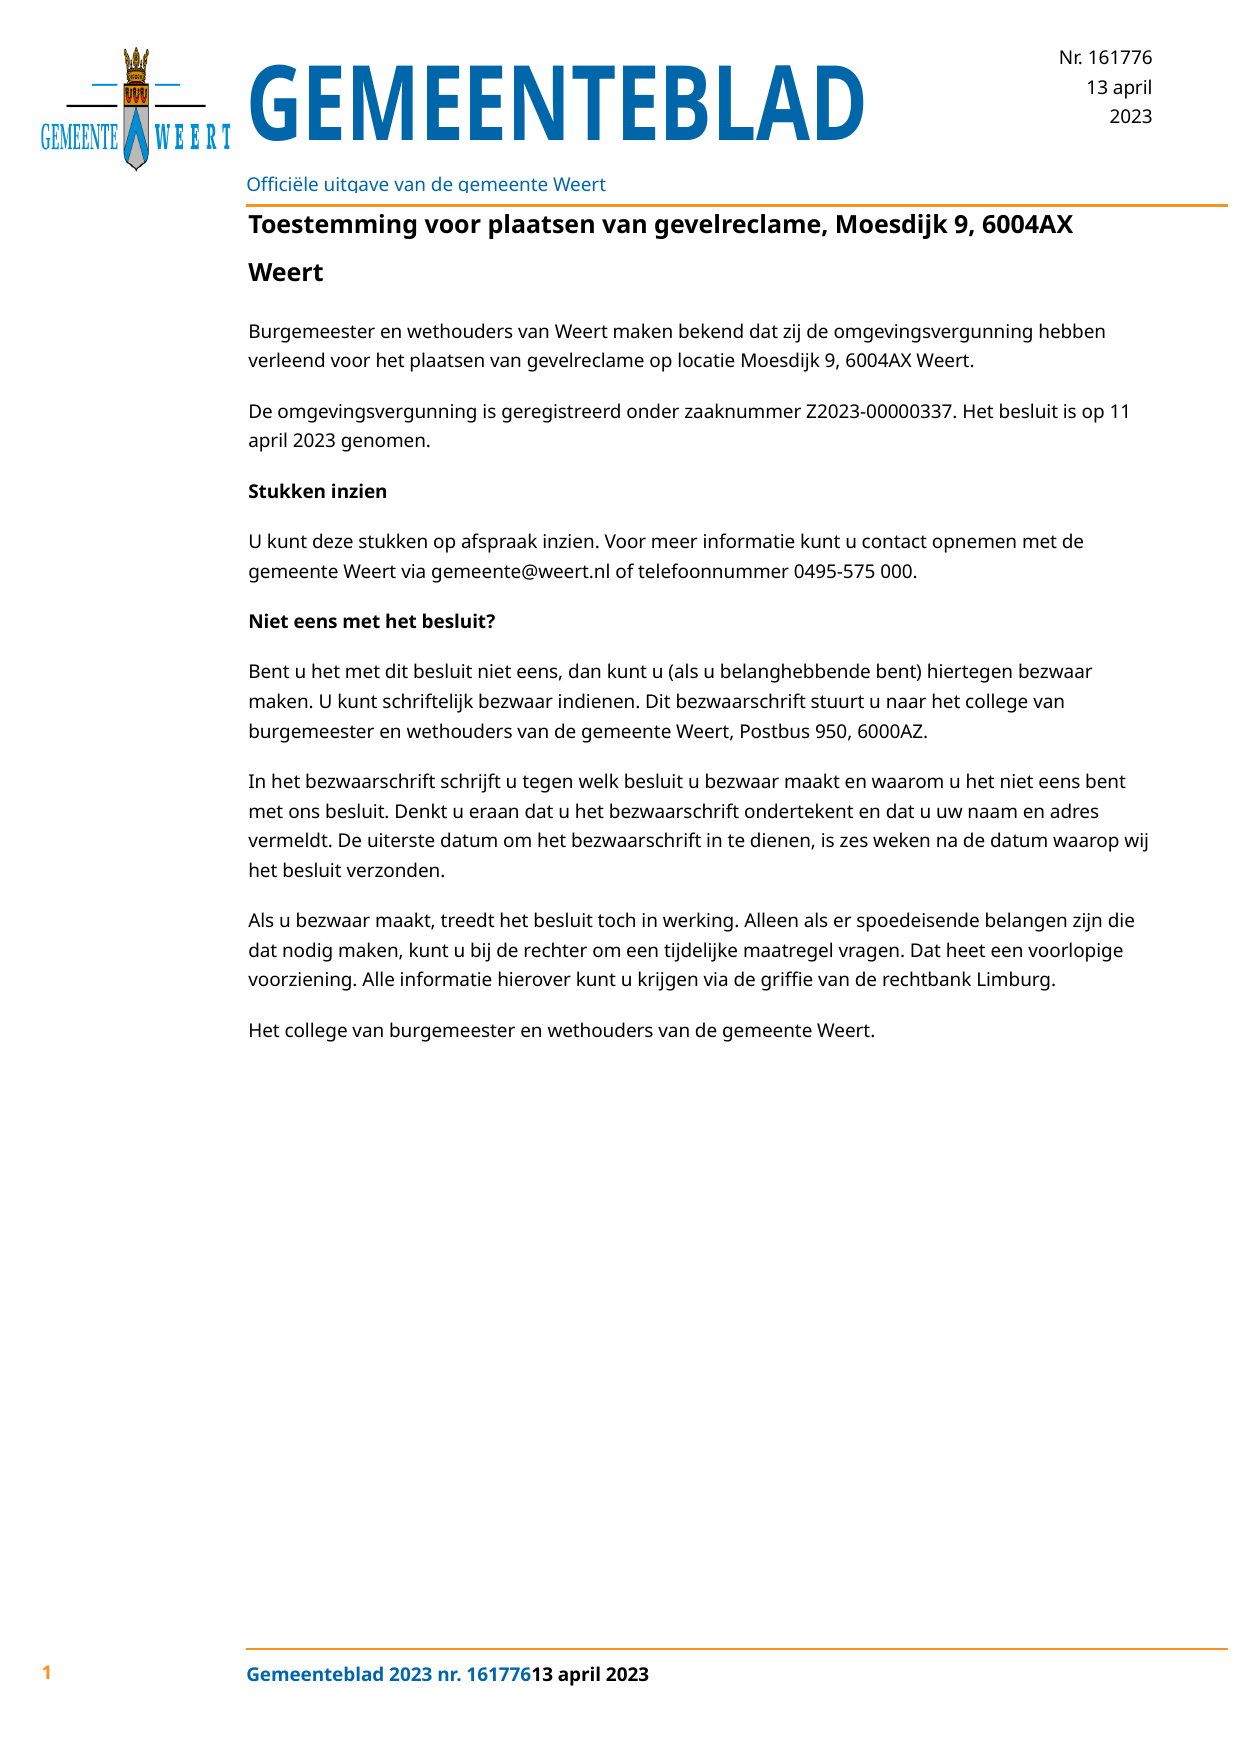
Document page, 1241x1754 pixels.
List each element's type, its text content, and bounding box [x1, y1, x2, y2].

picture [41, 47, 231, 172]
text Burgemeester en wethouders van Weert maken bekend dat zij de omgevingsvergunning hebben verleend voor het plaatsen van gevelreclame op locatie Moesdijk 9, 6004AX Weert. [248, 318, 1152, 373]
text Het college van burgemeester en wethouders van de gemeente Weert. [248, 1017, 1152, 1043]
text Stukken inzien [248, 478, 1152, 504]
text Als u bezwaar maakt, treedt het besluit toch in werking. Alleen als er spoedeisende belangen zijn die dat nodig maken, kunt u bij de rechter om een tijdelijke maatregel vragen. Dat heet een voorlopige voorziening. Alle informatie hierover kunt u krijgen via de griffie van de rechtbank Limburg. [248, 907, 1152, 992]
text Niet eens met het besluit? [248, 608, 1152, 634]
text U kunt deze stukken op afspraak inzien. Voor meer informatie kunt u contact opnemen met de gemeente Weert via gemeente@weert.nl of telefoonnummer 0495-575 000. [248, 528, 1152, 584]
text In het bezwaarschrift schrijft u tegen welk besluit u bezwaar maakt en waarom u het niet eens bent met ons besluit. Denkt u eraan dat u het bezwaarschrift ondertekent en dat u uw naam en adres vermeldt. De uiterste datum om het bezwaarschrift in te dienen, is zes weken na de datum waarop wij het besluit verzonden. [248, 768, 1152, 883]
text Bent u het met dit besluit niet eens, dan kunt u (als u belanghebbende bent) hiertegen bezwaar maken. U kunt schriftelijk bezwaar indienen. Dit bezwaarschrift stuurt u naar het college van burgemeester en wethouders van de gemeente Weert, Postbus 950, 6000AZ. [248, 659, 1152, 744]
text Toestemming voor plaatsen van gevelreclame, Moesdijk 9, 6004AX Weert [248, 207, 1152, 288]
text De omgevingsvergunning is geregistreerd onder zaaknummer Z2023-00000337. Het besluit is op 11 april 2023 genomen. [248, 398, 1152, 453]
